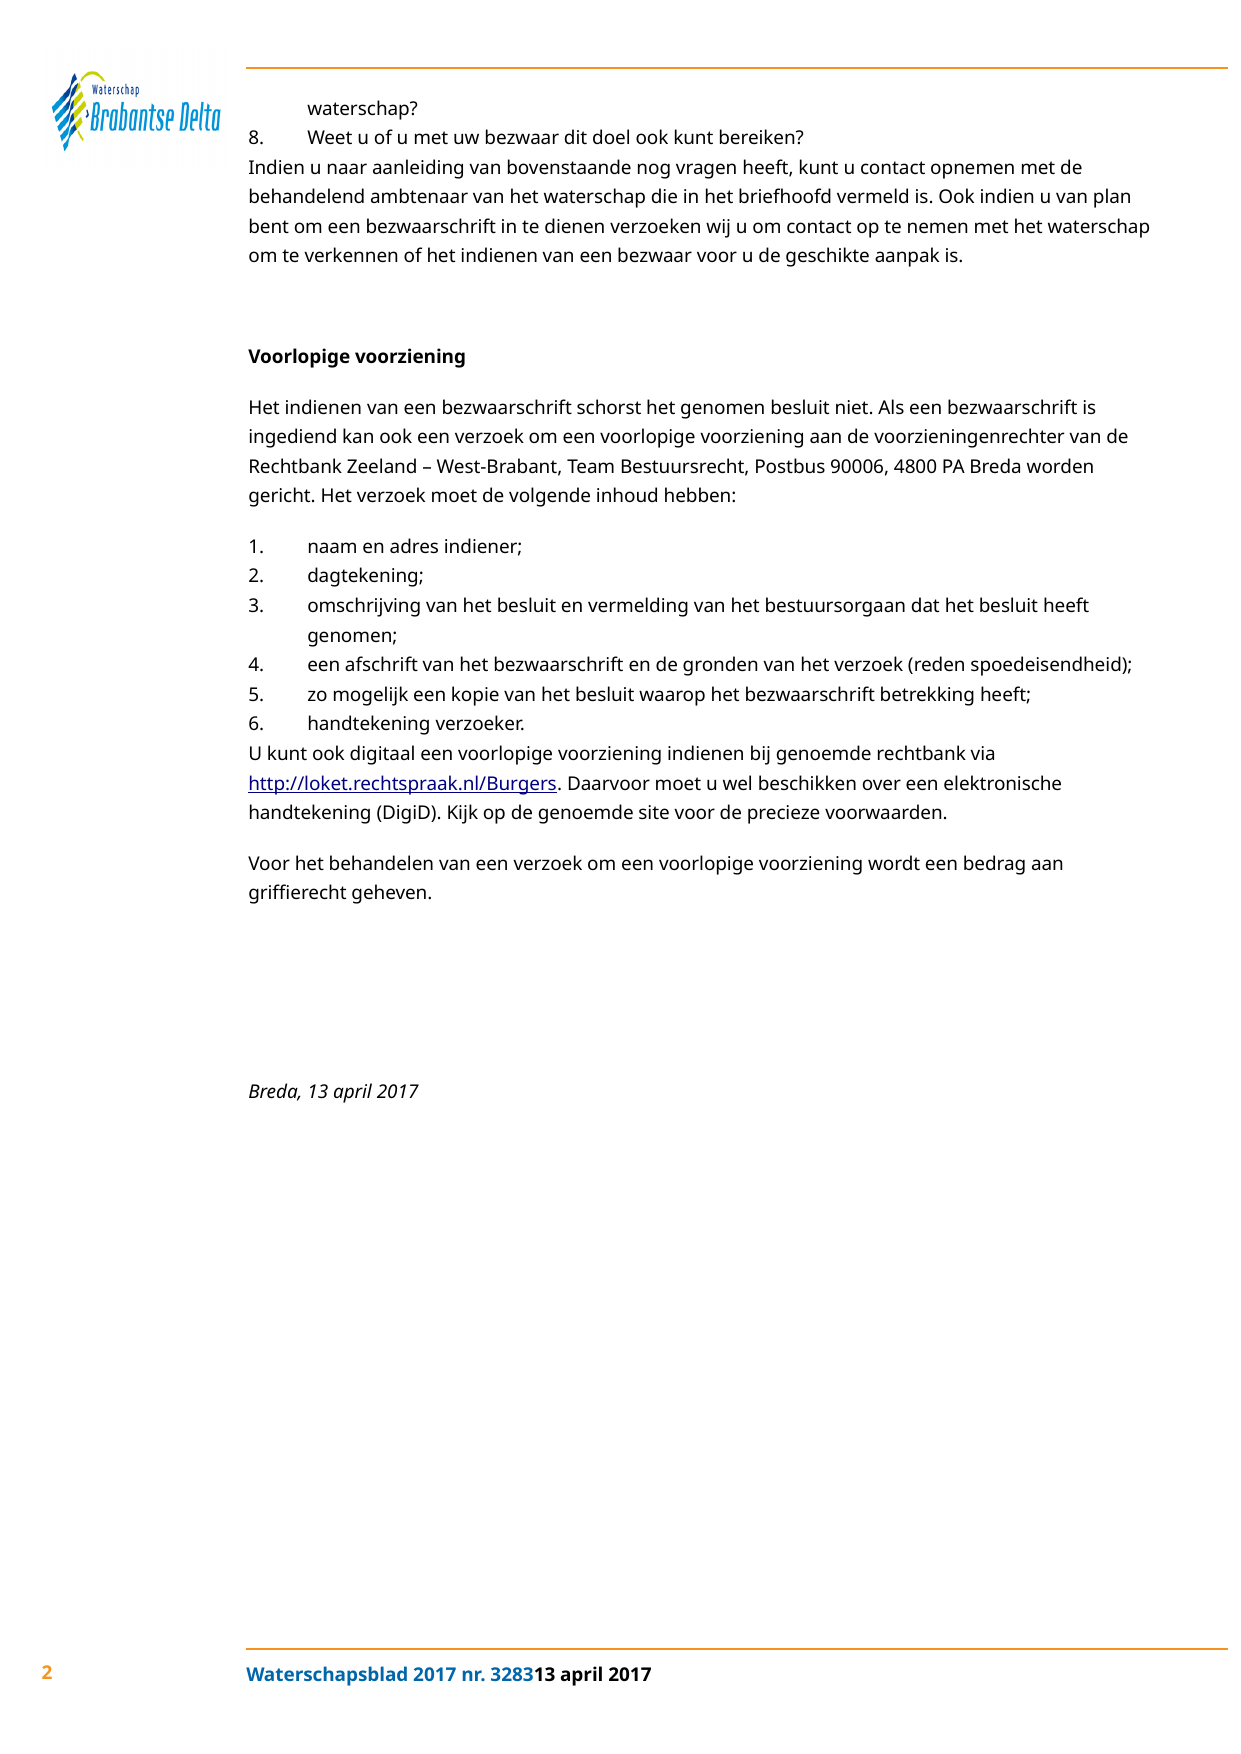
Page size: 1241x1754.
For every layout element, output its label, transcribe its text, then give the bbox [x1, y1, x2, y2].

list waterschap? [248, 95, 1152, 121]
list Weet u of u met uw bezwaar dit doel ook kunt bereiken? [248, 124, 1152, 150]
list zo mogelijk een kopie van het besluit waarop het bezwaarschrift betrekking heeft; [248, 681, 1152, 707]
list naam en adres indiener; [248, 533, 1152, 559]
text Het indienen van een bezwaarschrift schorst het genomen besluit niet. Als een bezwaarschrift is ingediend kan ook een verzoek om een voorlopige voorziening aan de voorzieningenrechter van de Rechtbank Zeeland – West-Brabant, Team Bestuursrecht, Postbus 90006, 4800 PA Breda worden gericht. Het verzoek moet de volgende inhoud hebben: [248, 394, 1152, 508]
list een afschrift van het bezwaarschrift en de gronden van het verzoek (reden spoedeisendheid); [248, 651, 1152, 677]
text U kunt ook digitaal een voorlopige voorziening indienen bij genoemde rechtbank via http://loket.rechtspraak.nl/Burgers. Daarvoor moet u wel beschikken over een elektronische handtekening (DigiD). Kijk op de genoemde site voor de precieze voorwaarden. [248, 740, 1152, 825]
text Voor het behandelen van een verzoek om een voorlopige voorziening wordt een bedrag aan griffierecht geheven. [248, 850, 1152, 905]
list omschrijving van het besluit en vermelding van het bestuursorgaan dat het besluit heeft genomen; [248, 592, 1152, 648]
list dagtekening; [248, 563, 1152, 588]
text Voorlopige voorziening [248, 343, 1152, 369]
picture [41, 47, 231, 172]
text Breda, 13 april 2017 [248, 1078, 1152, 1104]
text Indien u naar aanleiding van bovenstaande nog vragen heeft, kunt u contact opnemen met de behandelend ambtenaar van het waterschap die in het briefhoofd vermeld is. Ook indien u van plan bent om een bezwaarschrift in te dienen verzoeken wij u om contact op te nemen met het waterschap om te verkennen of het indienen van een bezwaar voor u de geschikte aanpak is. [248, 154, 1152, 268]
list handtekening verzoeker. [248, 711, 1152, 736]
